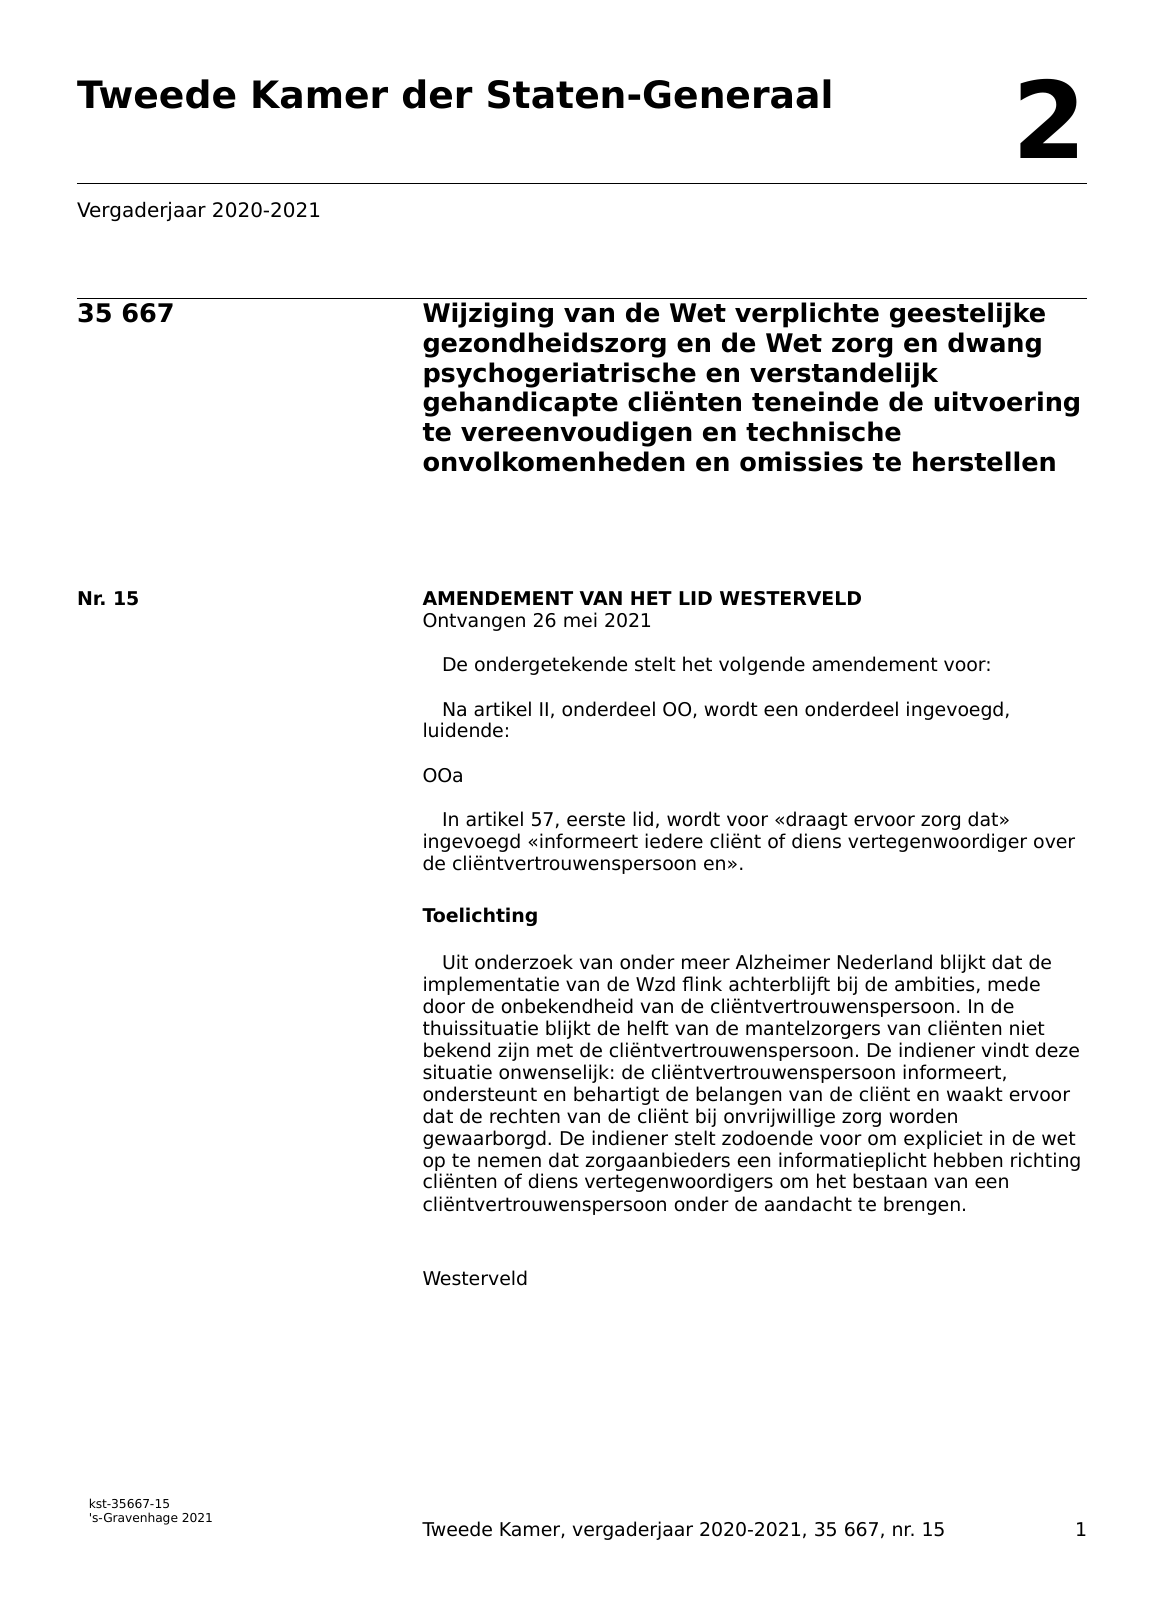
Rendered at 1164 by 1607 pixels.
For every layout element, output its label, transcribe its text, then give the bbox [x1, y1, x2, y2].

text OOa [422, 764, 1087, 787]
subtitle Nr. 15 AMENDEMENT VAN HET LID WESTERVELD [77, 588, 1087, 610]
subtitle 35 667 Wijziging van de Wet verplichte geestelijke gezondheidszorg en de Wet zorg en dwang psychogeriatrische en verstandelijk gehandicapte cliënten teneinde de uitvoering te vereenvoudigen en technische onvolkomenheden en omissies te herstellen [77, 299, 1087, 477]
text 's-Gravenhage 2021 [88, 1511, 323, 1525]
table_cell Vergaderjaar 2020-2021 [77, 184, 1087, 298]
text Ontvangen 26 mei 2021 [422, 610, 1087, 632]
table_header 2 [886, 59, 1087, 183]
text De ondergetekende stelt het volgende amendement voor: [422, 654, 1087, 676]
text Uit onderzoek van onder meer Alzheimer Nederland blijkt dat de implementatie van de Wzd flink achterblijft bij de ambities, mede door de onbekendheid van de cliëntvertrouwenspersoon. In de thuissituatie blijkt de helft van de mantelzorgers van cliënten niet bekend zijn met de cliëntvertrouwenspersoon. De indiener vindt deze situatie onwenselijk: de cliëntvertrouwenspersoon informeert, ondersteunt en behartigt de belangen van de cliënt en waakt ervoor dat de rechten van de cliënt bij onvrijwillige zorg worden gewaarborgd. De indiener stelt zodoende voor om expliciet in de wet op te nemen dat zorgaanbieders een informatieplicht hebben richting cliënten of diens vertegenwoordigers om het bestaan van een cliëntvertrouwenspersoon onder de aandacht te brengen. [422, 952, 1087, 1215]
text Na artikel II, onderdeel OO, wordt een onderdeel ingevoegd, luidende: [422, 698, 1087, 742]
subtitle Toelichting [422, 905, 1087, 927]
text In artikel 57, eerste lid, wordt voor «draagt ervoor zorg dat» ingevoegd «informeert iedere cliënt of diens vertegenwoordiger over de cliëntvertrouwenspersoon en». [422, 809, 1087, 875]
text kst-35667-15 [88, 1497, 323, 1511]
table_header Tweede Kamer der Staten-Generaal [77, 59, 886, 183]
text Westerveld [422, 1245, 1087, 1289]
